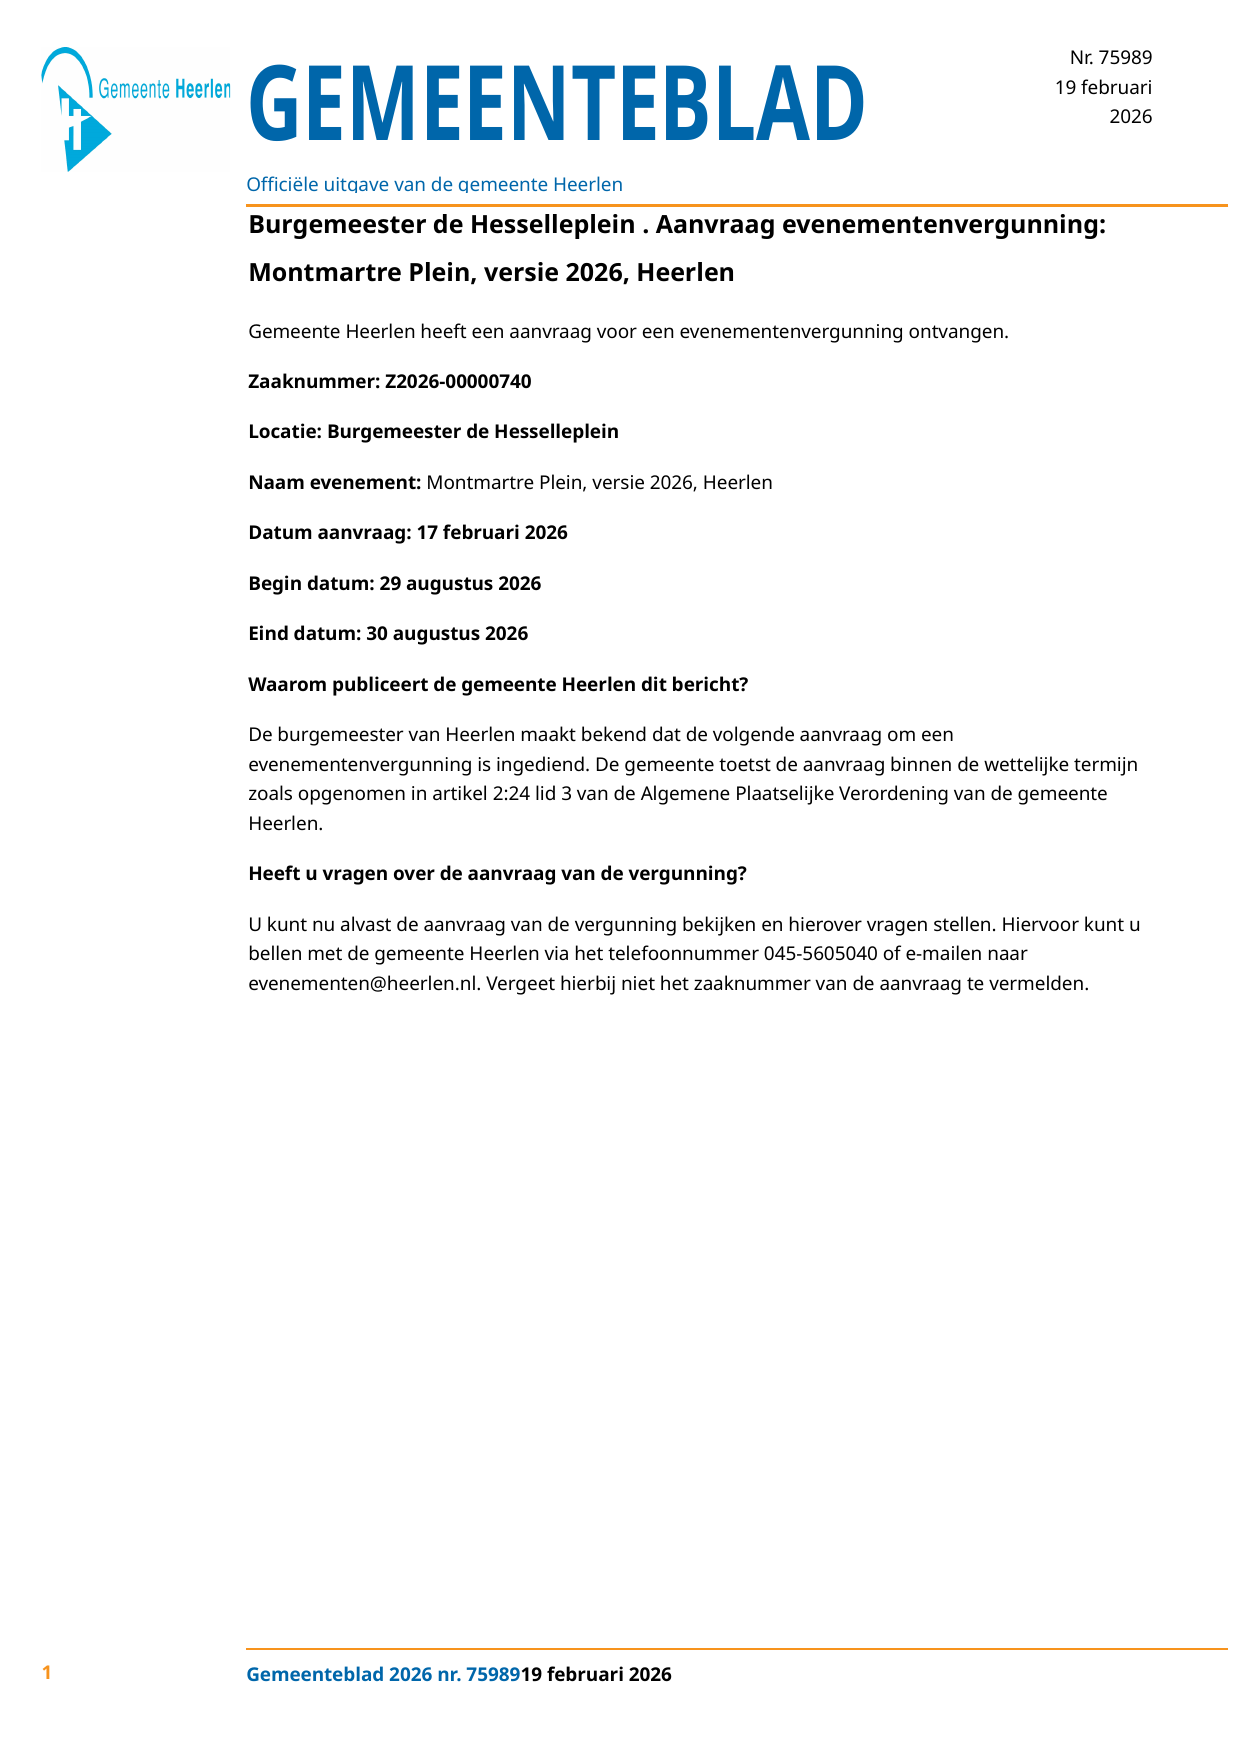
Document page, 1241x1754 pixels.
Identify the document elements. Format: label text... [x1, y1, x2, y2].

text U kunt nu alvast de aanvraag van de vergunning bekijken en hierover vragen stellen. Hiervoor kunt u bellen met de gemeente Heerlen via het telefoonnummer 045-5605040 of e-mailen naar evenementen@heerlen.nl. Vergeet hierbij niet het zaaknummer van de aanvraag te vermelden. [248, 911, 1152, 996]
text Zaaknummer: Z2026-00000740 [248, 368, 1152, 394]
text Begin datum: 29 augustus 2026 [248, 570, 1152, 596]
text De burgemeester van Heerlen maakt bekend dat de volgende aanvraag om een evenementenvergunning is ingediend. De gemeente toetst de aanvraag binnen de wettelijke termijn zoals opgenomen in artikel 2:24 lid 3 van de Algemene Plaatselijke Verordening van de gemeente Heerlen. [248, 721, 1152, 836]
text Heeft u vragen over de aanvraag van de vergunning? [248, 860, 1152, 886]
picture [41, 47, 231, 172]
picture [41, 47, 59, 70]
text Burgemeester de Hesselleplein . Aanvraag evenementenvergunning: Montmartre Plein, versie 2026, Heerlen [248, 207, 1152, 288]
text Waarom publiceert de gemeente Heerlen dit bericht? [248, 671, 1152, 697]
text Gemeente Heerlen heeft een aanvraag voor een evenementenvergunning ontvangen. [248, 318, 1152, 344]
text Datum aanvraag: 17 februari 2026 [248, 519, 1152, 545]
text Locatie: Burgemeester de Hesselleplein [248, 419, 1152, 444]
text Naam evenement: Montmartre Plein, versie 2026, Heerlen [248, 469, 1152, 495]
text Eind datum: 30 augustus 2026 [248, 620, 1152, 646]
